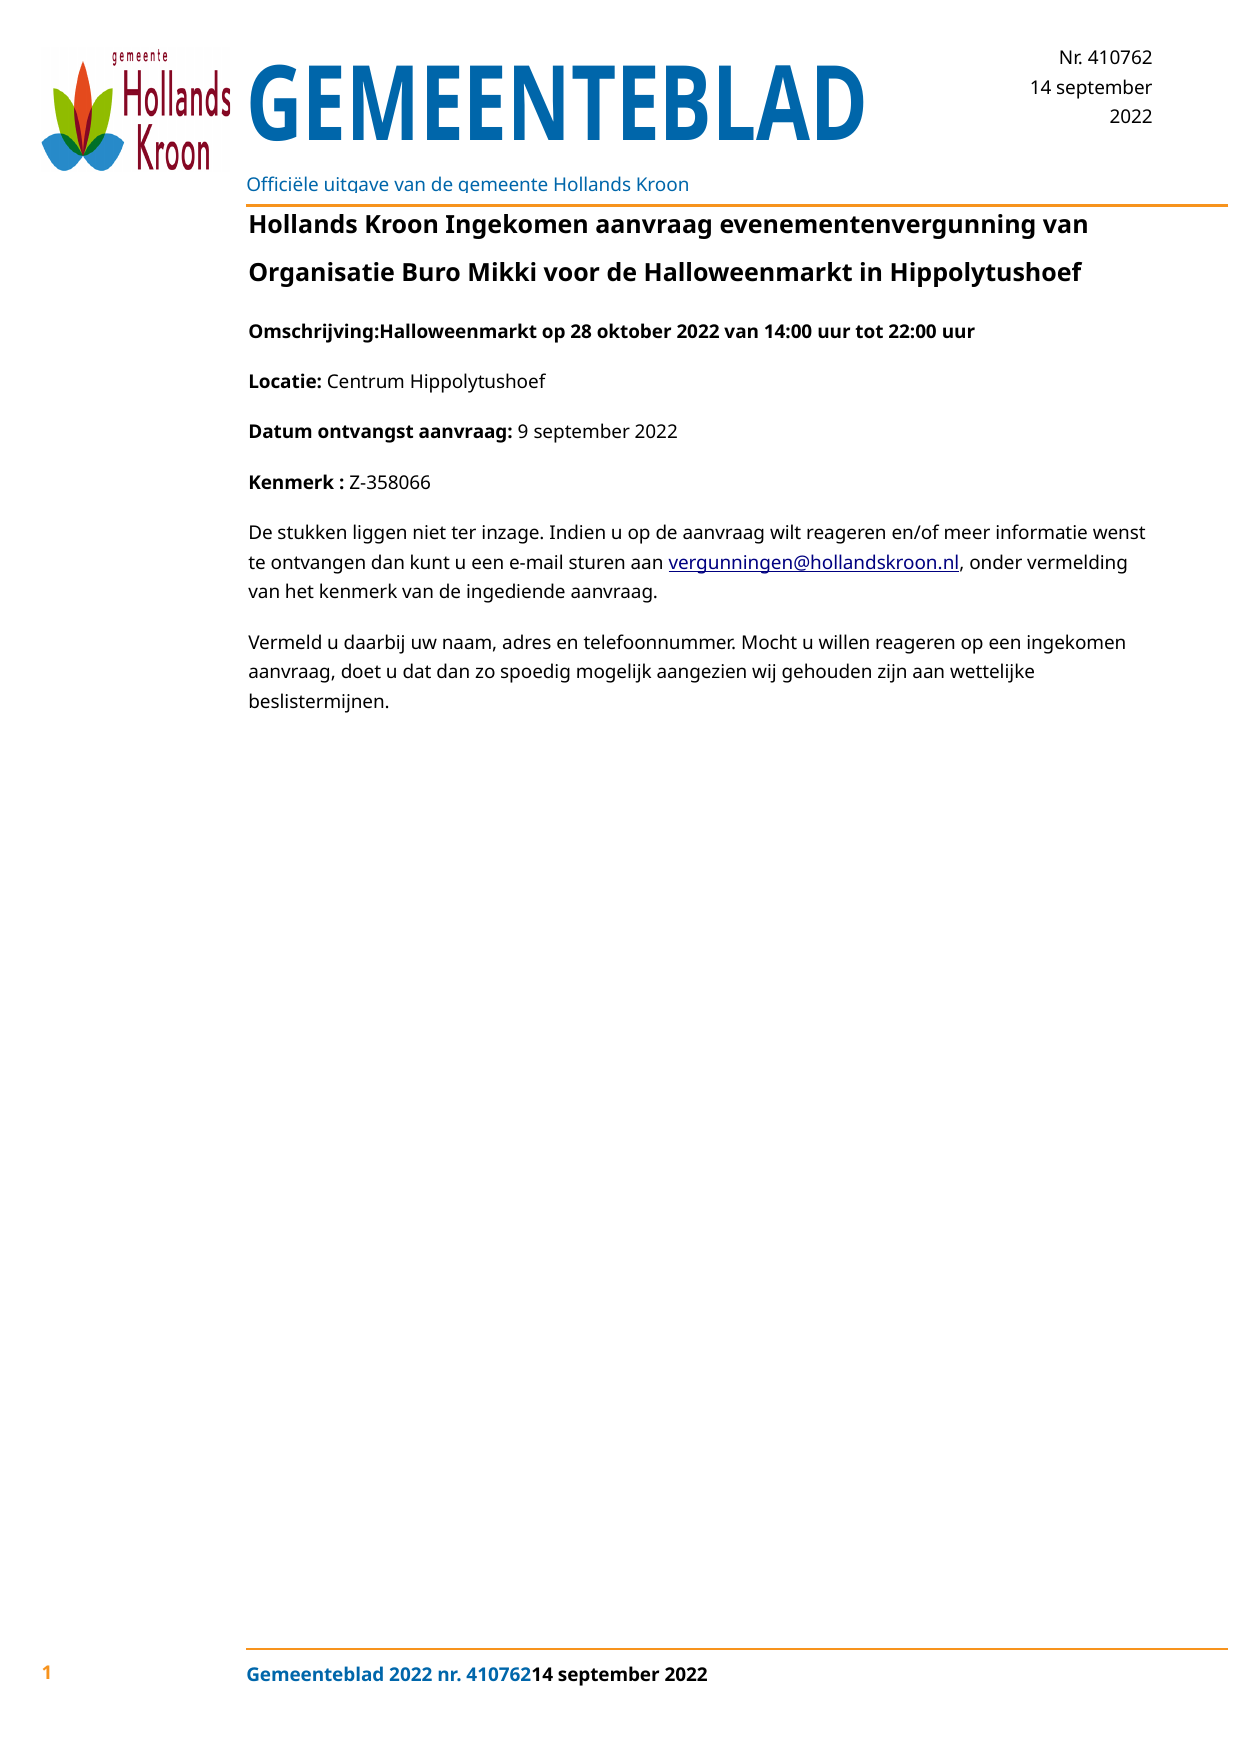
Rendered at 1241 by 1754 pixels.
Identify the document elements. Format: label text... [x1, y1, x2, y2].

picture [41, 47, 231, 172]
text Vermeld u daarbij uw naam, adres en telefoonnummer. Mocht u willen reageren op een ingekomen aanvraag, doet u dat dan zo spoedig mogelijk aangezien wij gehouden zijn aan wettelijke beslistermijnen. [248, 629, 1152, 714]
text Hollands Kroon Ingekomen aanvraag evenementenvergunning van Organisatie Buro Mikki voor de Halloweenmarkt in Hippolytushoef [248, 207, 1152, 288]
text Locatie: Centrum Hippolytushoef [248, 368, 1152, 394]
text Datum ontvangst aanvraag: 9 september 2022 [248, 419, 1152, 444]
text De stukken liggen niet ter inzage. Indien u op de aanvraag wilt reageren en/of meer informatie wenst te ontvangen dan kunt u een e-mail sturen aan vergunningen@hollandskroon.nl, onder vermelding van het kenmerk van de ingediende aanvraag. [248, 519, 1152, 604]
text Kenmerk : Z-358066 [248, 469, 1152, 495]
text Omschrijving:Halloweenmarkt op 28 oktober 2022 van 14:00 uur tot 22:00 uur [248, 318, 1152, 344]
